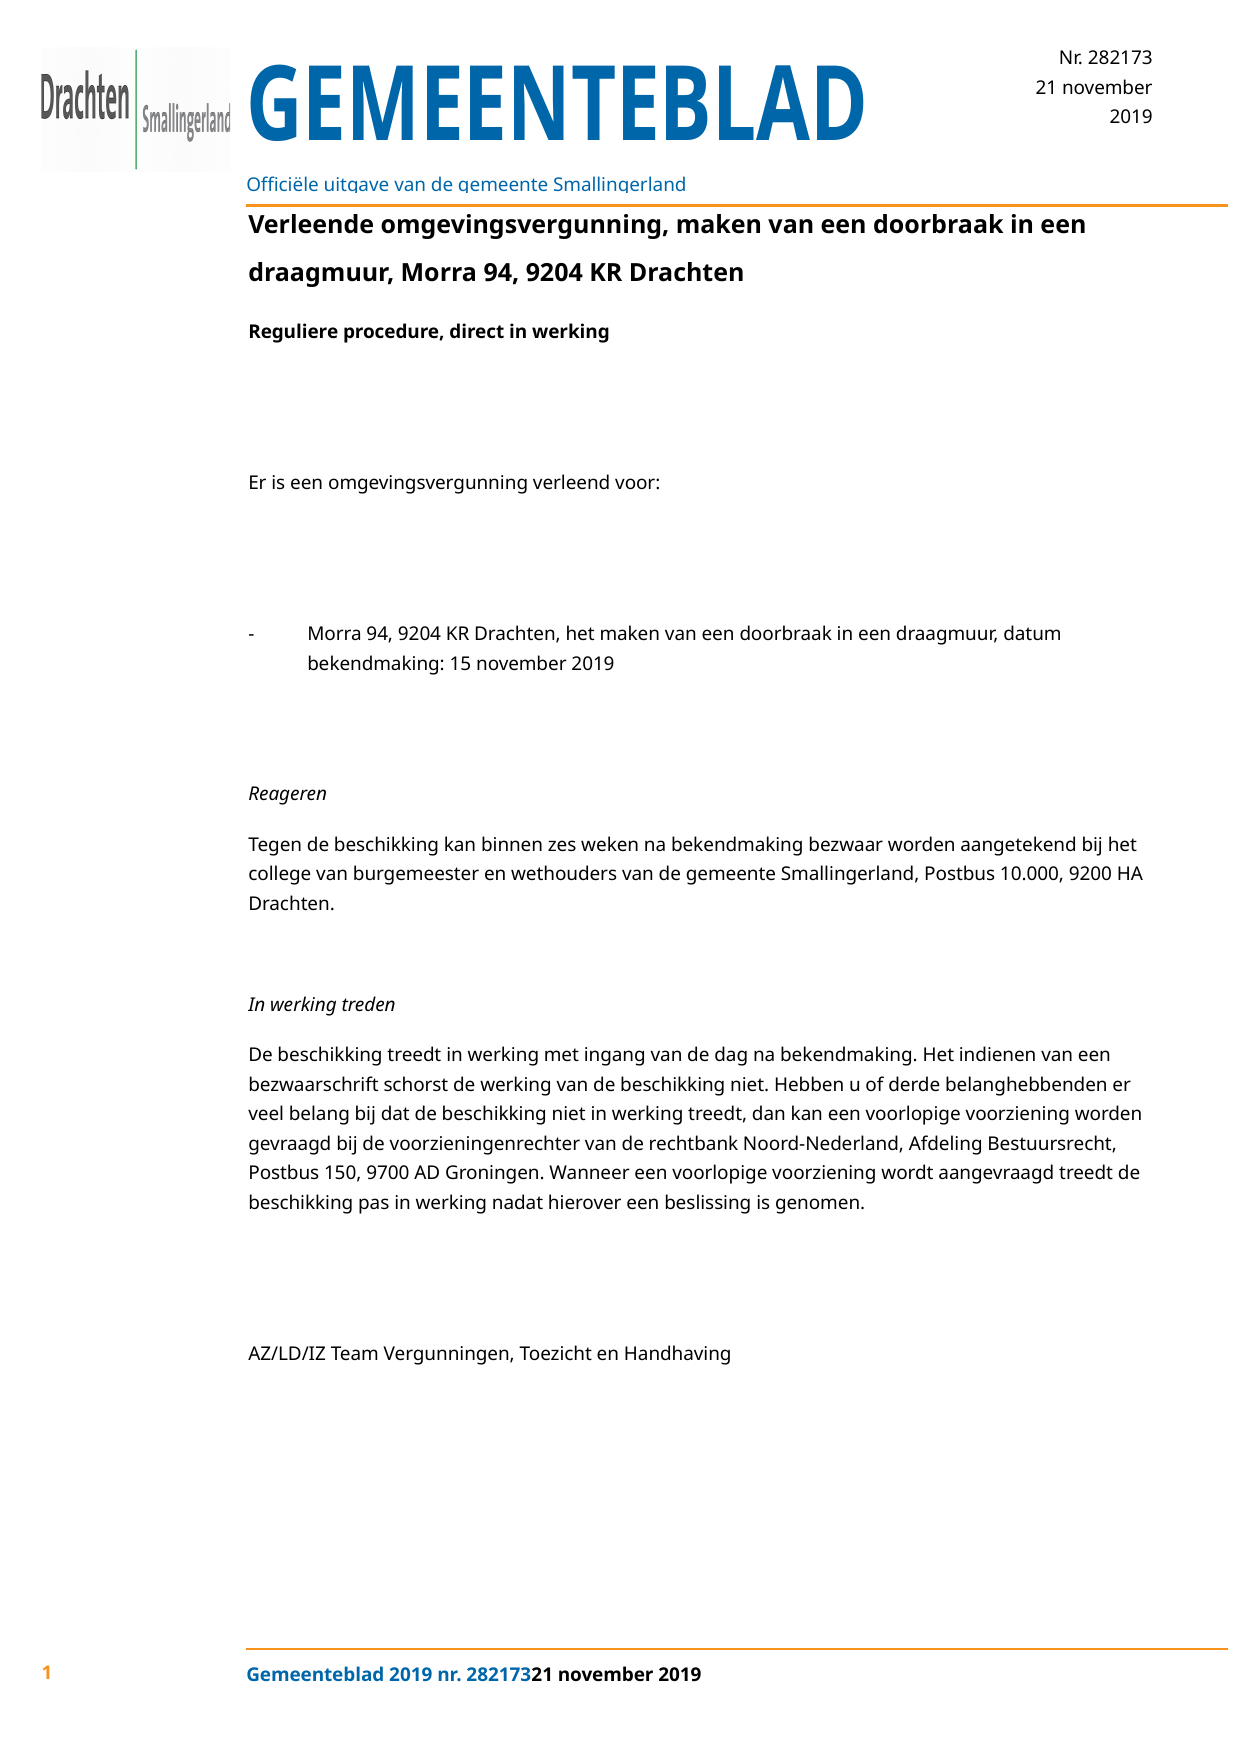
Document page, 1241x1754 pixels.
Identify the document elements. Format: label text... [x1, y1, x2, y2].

text AZ/LD/IZ Team Vergunningen, Toezicht en Handhaving [248, 1340, 1152, 1366]
list Morra 94, 9204 KR Drachten, het maken van een doorbraak in een draagmuur, datum bekendmaking: 15 november 2019 [248, 620, 1152, 676]
picture [41, 47, 231, 172]
text Reguliere procedure, direct in werking [248, 318, 1152, 344]
text Verleende omgevingsvergunning, maken van een doorbraak in een draagmuur, Morra 94, 9204 KR Drachten [248, 207, 1152, 288]
text In werking treden [248, 991, 1152, 1017]
text Reageren [248, 780, 1152, 806]
text Tegen de beschikking kan binnen zes weken na bekendmaking bezwaar worden aangetekend bij het college van burgemeester en wethouders van de gemeente Smallingerland, Postbus 10.000, 9200 HA Drachten. [248, 831, 1152, 916]
text De beschikking treedt in werking met ingang van de dag na bekendmaking. Het indienen van een bezwaarschrift schorst de werking van de beschikking niet. Hebben u of derde belanghebbenden er veel belang bij dat de beschikking niet in werking treedt, dan kan een voorlopige voorziening worden gevraagd bij de voorzieningenrechter van de rechtbank Noord-Nederland, Afdeling Bestuursrecht, Postbus 150, 9700 AD Groningen. Wanneer een voorlopige voorziening wordt aangevraagd treedt de beschikking pas in werking nadat hierover een beslissing is genomen. [248, 1041, 1152, 1215]
text Er is een omgevingsvergunning verleend voor: [248, 469, 1152, 495]
